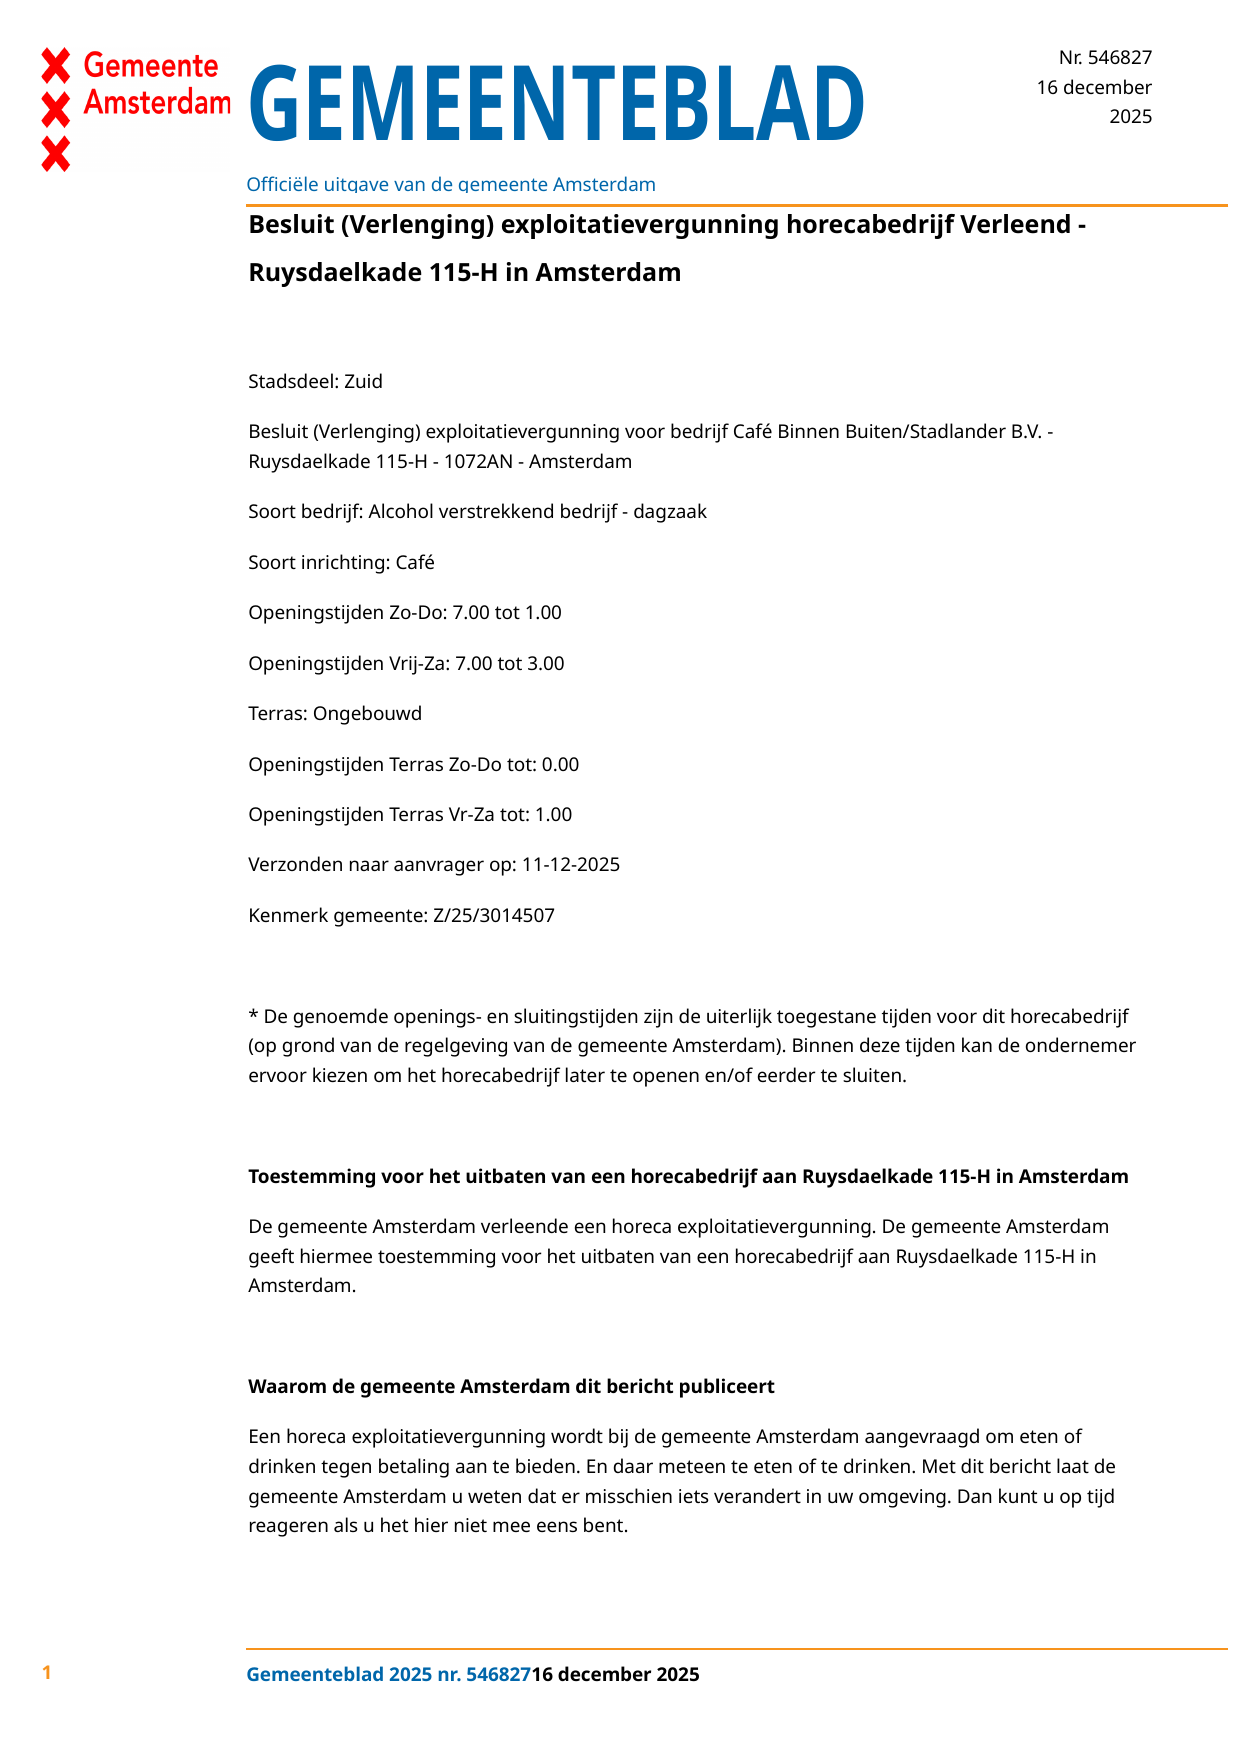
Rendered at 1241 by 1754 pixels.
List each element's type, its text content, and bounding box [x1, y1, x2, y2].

picture [41, 47, 231, 172]
text Kenmerk gemeente: Z/25/3014507 [248, 902, 1152, 928]
text Openingstijden Zo-Do: 7.00 tot 1.00 [248, 599, 1152, 625]
text Soort inrichting: Café [248, 549, 1152, 575]
text Waarom de gemeente Amsterdam dit bericht publiceert [248, 1373, 1152, 1399]
text Openingstijden Terras Vr-Za tot: 1.00 [248, 801, 1152, 827]
text Openingstijden Vrij-Za: 7.00 tot 3.00 [248, 650, 1152, 676]
text * De genoemde openings- en sluitingstijden zijn de uiterlijk toegestane tijden voor dit horecabedrijf (op grond van de regelgeving van de gemeente Amsterdam). Binnen deze tijden kan de ondernemer ervoor kiezen om het horecabedrijf later te openen en/of eerder te sluiten. [248, 1003, 1152, 1088]
text Een horeca exploitatievergunning wordt bij de gemeente Amsterdam aangevraagd om eten of drinken tegen betaling aan te bieden. En daar meteen te eten of te drinken. Met dit bericht laat de gemeente Amsterdam u weten dat er misschien iets verandert in uw omgeving. Dan kunt u op tijd reageren als u het hier niet mee eens bent. [248, 1424, 1152, 1538]
text Besluit (Verlenging) exploitatievergunning voor bedrijf Café Binnen Buiten/Stadlander B.V. - Ruysdaelkade 115-H - 1072AN - Amsterdam [248, 419, 1152, 474]
text Terras: Ongebouwd [248, 700, 1152, 726]
text Openingstijden Terras Zo-Do tot: 0.00 [248, 751, 1152, 777]
text Soort bedrijf: Alcohol verstrekkend bedrijf - dagzaak [248, 499, 1152, 524]
text Toestemming voor het uitbaten van een horecabedrijf aan Ruysdaelkade 115-H in Amsterdam [248, 1163, 1152, 1189]
text Verzonden naar aanvrager op: 11-12-2025 [248, 852, 1152, 877]
text Stadsdeel: Zuid [248, 368, 1152, 394]
text Besluit (Verlenging) exploitatievergunning horecabedrijf Verleend - Ruysdaelkade 115-H in Amsterdam [248, 207, 1152, 288]
text De gemeente Amsterdam verleende een horeca exploitatievergunning. De gemeente Amsterdam geeft hiermee toestemming voor het uitbaten van een horecabedrijf aan Ruysdaelkade 115-H in Amsterdam. [248, 1213, 1152, 1298]
